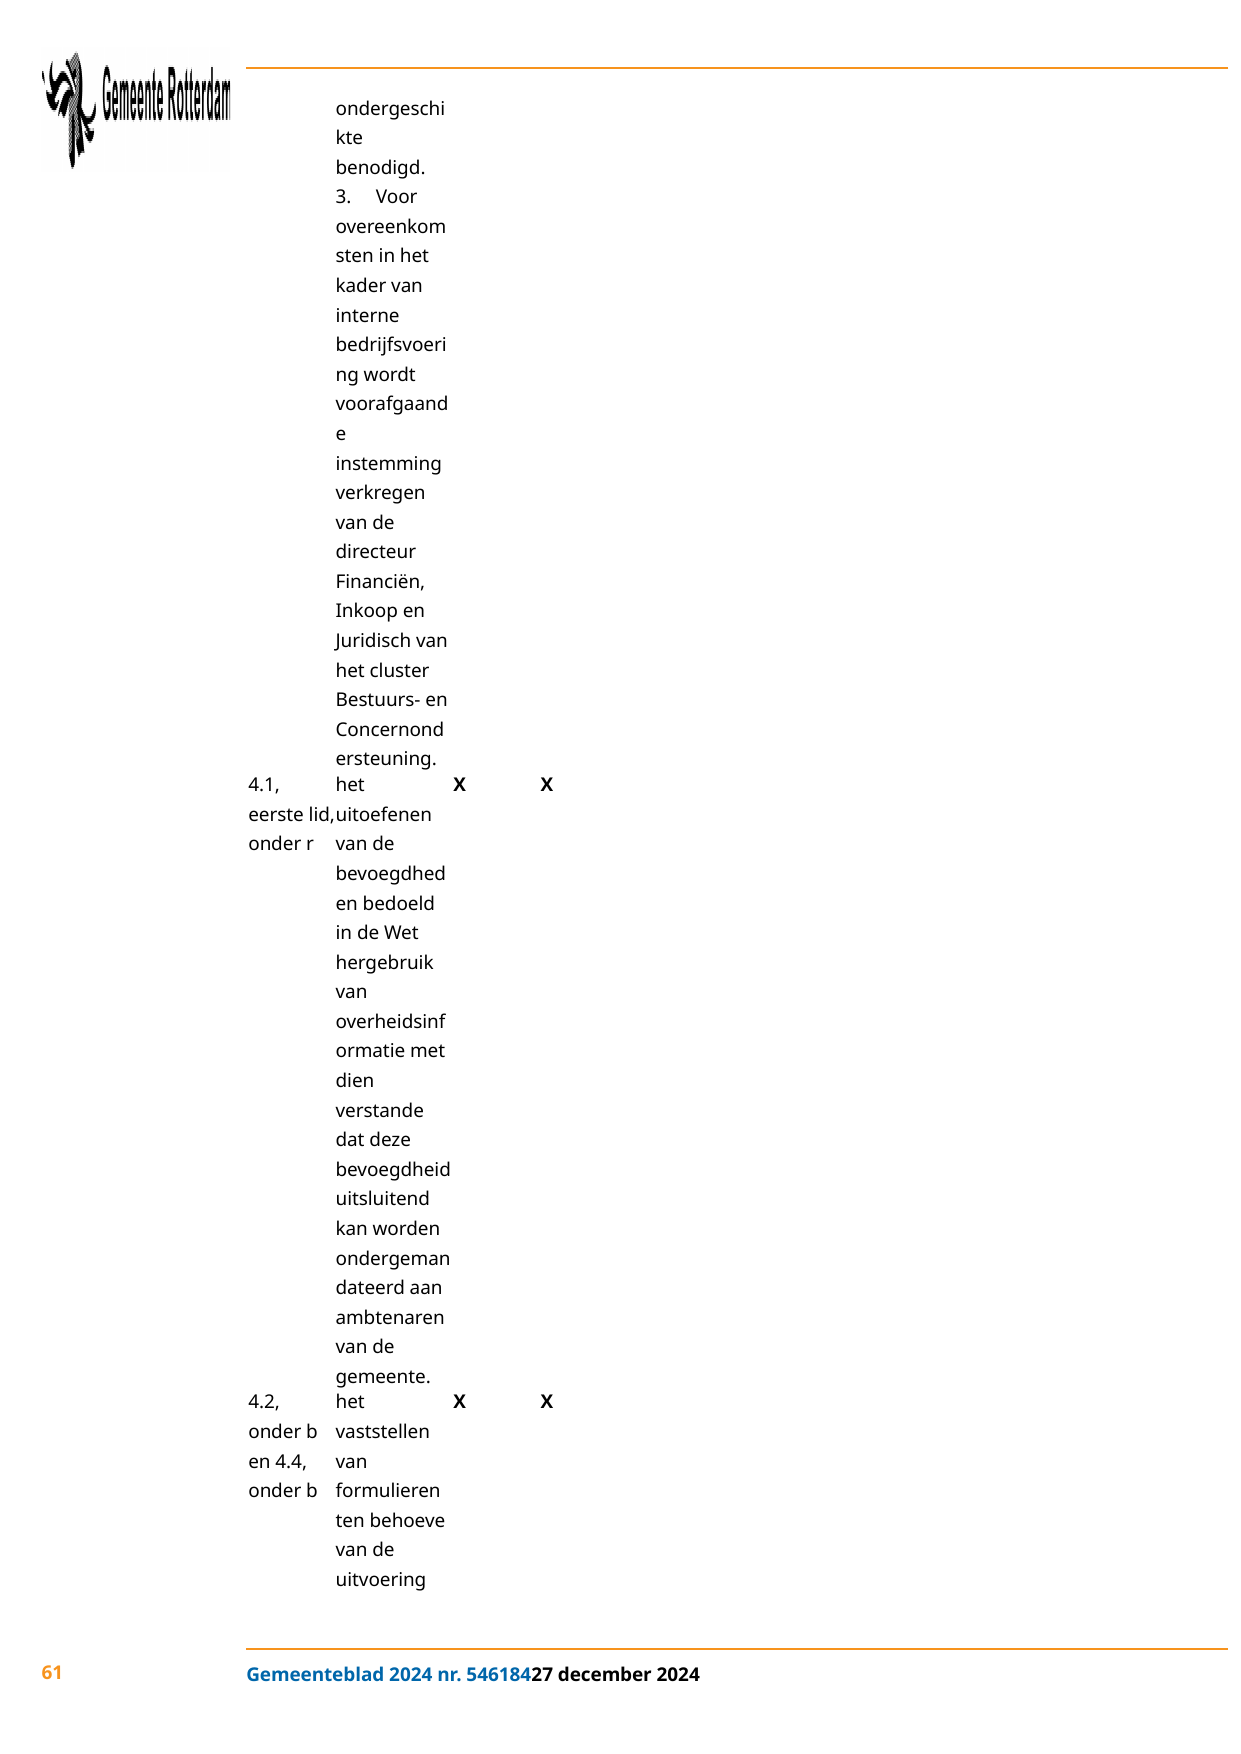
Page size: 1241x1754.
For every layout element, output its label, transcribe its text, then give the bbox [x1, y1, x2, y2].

table_cell [802, 771, 889, 1389]
table_cell [802, 95, 889, 771]
table_cell [540, 95, 628, 771]
table_cell [977, 95, 1064, 771]
table_cell 4.1, eerste lid, onder r [248, 771, 335, 1389]
table_cell [1064, 95, 1152, 771]
table_cell [715, 95, 802, 771]
table_cell [628, 1389, 715, 1592]
table_cell [977, 1389, 1064, 1592]
table_cell [628, 95, 715, 771]
table_cell ondergeschikte benodigd. 3. Voor overeenkomsten in het kader van interne bedrijfsvoering wordt voorafgaande instemming verkregen van de directeur Financiën, Inkoop en Juridisch van het cluster Bestuurs- en Concernondersteuning. [335, 95, 453, 771]
table_cell [715, 771, 802, 1389]
table_cell [802, 1389, 889, 1592]
table_cell het vaststellen van formulieren ten behoeve van de uitvoering [335, 1389, 453, 1592]
table_cell X [453, 1389, 540, 1592]
table_cell X [540, 771, 628, 1389]
table_cell [1064, 1389, 1152, 1592]
table_cell [1064, 771, 1152, 1389]
picture [41, 47, 231, 172]
table_cell [890, 1389, 977, 1592]
table_cell [715, 1389, 802, 1592]
table_cell [453, 95, 540, 771]
table_cell X [453, 771, 540, 1389]
table_cell [890, 771, 977, 1389]
table_cell 4.2, onder b en 4.4, onder b [248, 1389, 335, 1592]
table_cell [248, 95, 335, 771]
table_cell [977, 771, 1064, 1389]
table_cell X [540, 1389, 628, 1592]
table_cell [890, 95, 977, 771]
table_cell [628, 771, 715, 1389]
table_cell het uitoefenen van de bevoegdheden bedoeld in de Wet hergebruik van overheidsinformatie met dien verstande dat deze bevoegdheid uitsluitend kan worden ondergemandateerd aan ambtenaren van de gemeente. [335, 771, 453, 1389]
